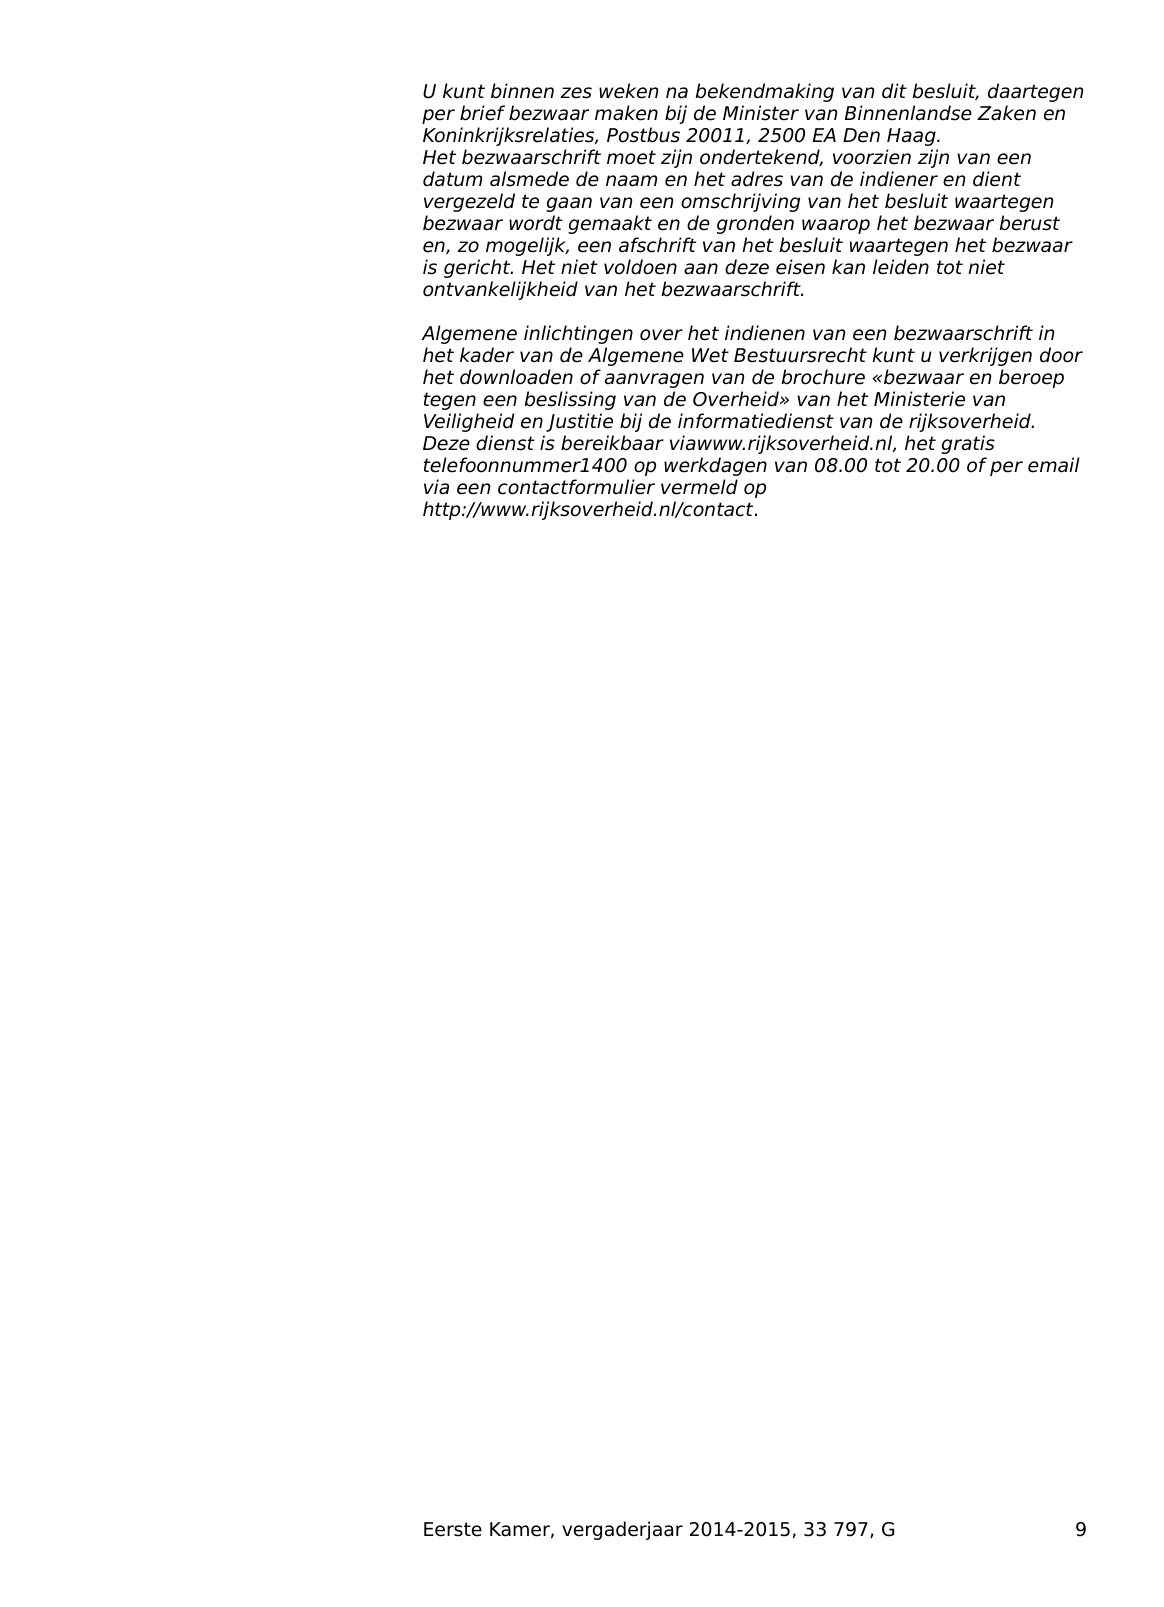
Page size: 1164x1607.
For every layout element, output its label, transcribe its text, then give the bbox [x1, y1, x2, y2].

text Algemene inlichtingen over het indienen van een bezwaarschrift in het kader van de Algemene Wet Bestuursrecht kunt u verkrijgen door het downloaden of aanvragen van de brochure «bezwaar en beroep tegen een beslissing van de Overheid» van het Ministerie van Veiligheid en Justitie bij de informatiedienst van de rijksoverheid. Deze dienst is bereikbaar viawww.rijksoverheid.nl, het gratis telefoonnummer1400 op werkdagen van 08.00 tot 20.00 of per email via een contactformulier vermeld op http://www.rijksoverheid.nl/contact. [422, 323, 1087, 521]
text Het bezwaarschrift moet zijn ondertekend, voorzien zijn van een datum alsmede de naam en het adres van de indiener en dient vergezeld te gaan van een omschrijving van het besluit waartegen bezwaar wordt gemaakt en de gronden waarop het bezwaar berust en, zo mogelijk, een afschrift van het besluit waartegen het bezwaar is gericht. Het niet voldoen aan deze eisen kan leiden tot niet ontvankelijkheid van het bezwaarschrift. [422, 147, 1087, 301]
text U kunt binnen zes weken na bekendmaking van dit besluit, daartegen per brief bezwaar maken bij de Minister van Binnenlandse Zaken en Koninkrijksrelaties, Postbus 20011, 2500 EA Den Haag. [422, 81, 1087, 147]
